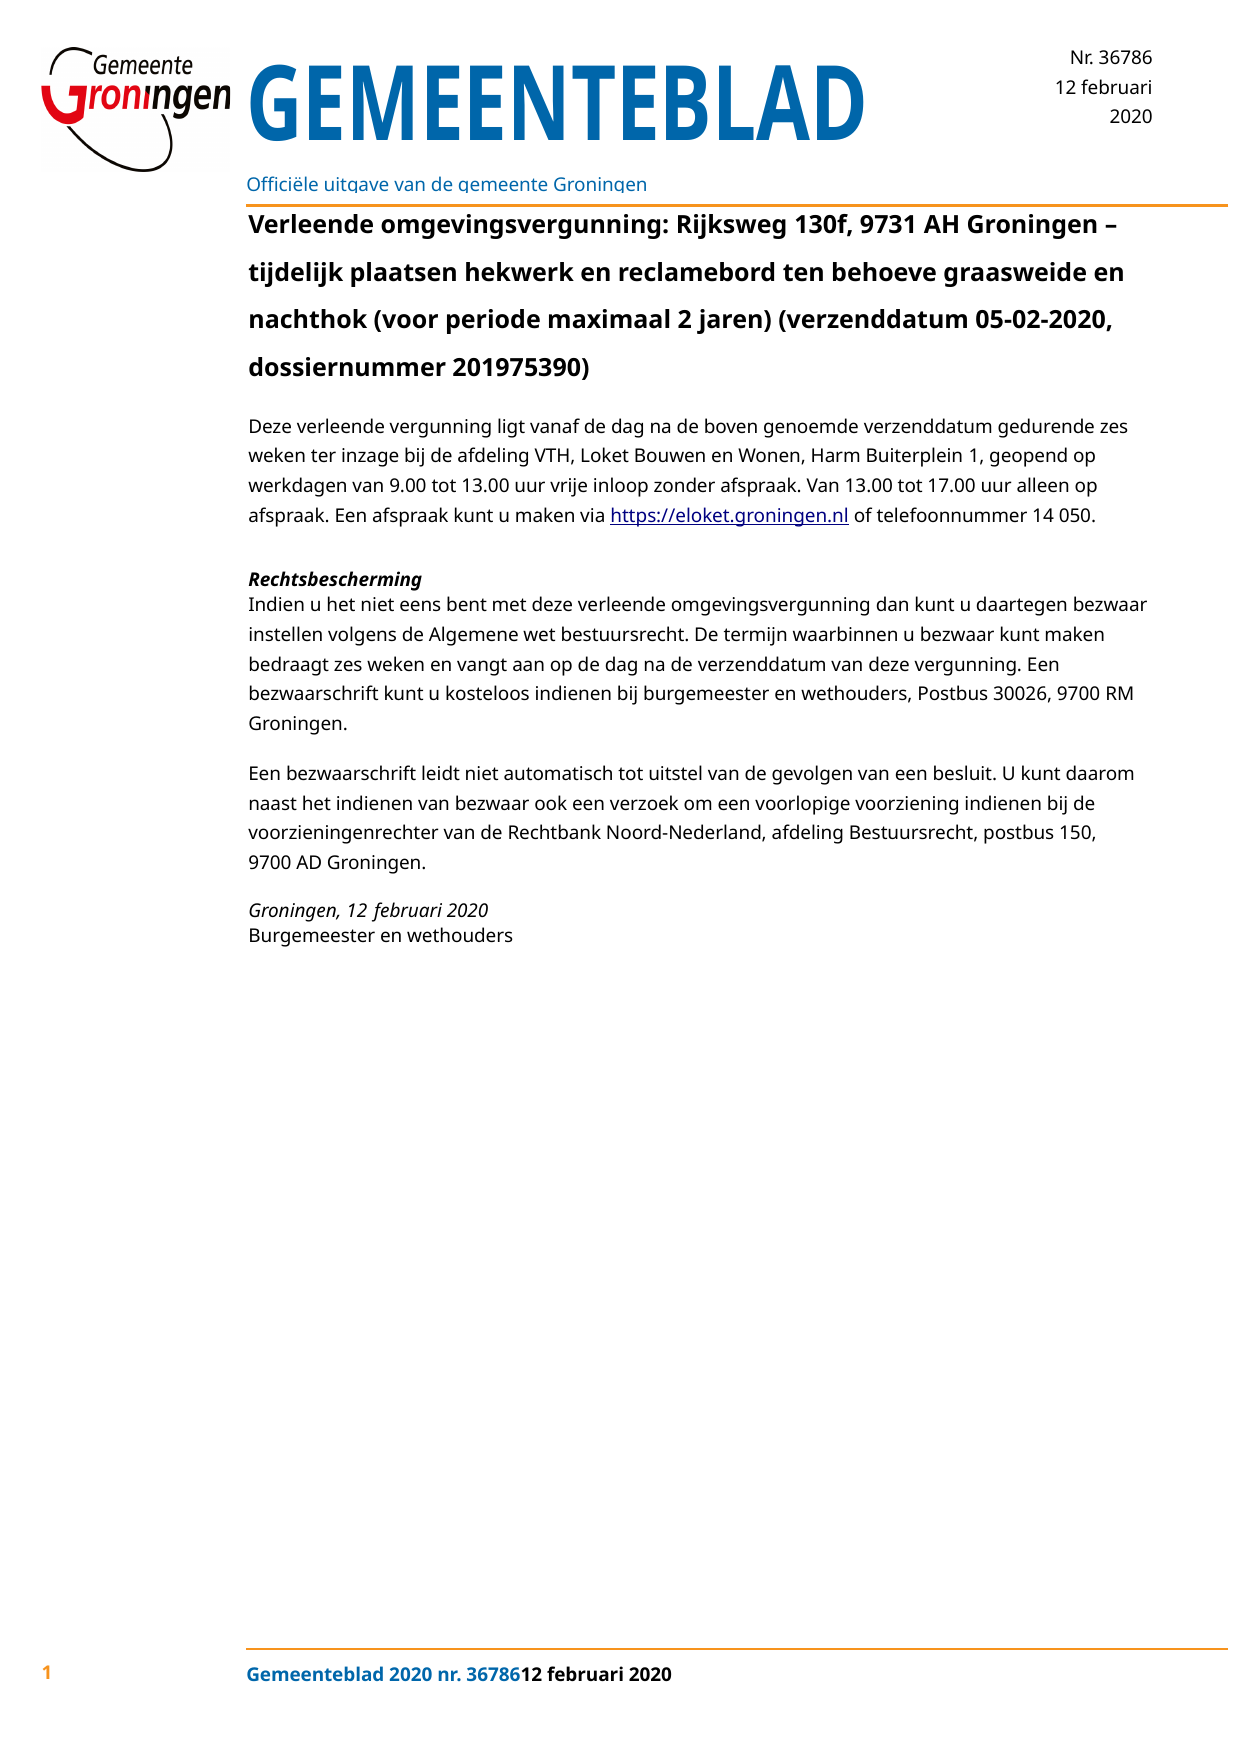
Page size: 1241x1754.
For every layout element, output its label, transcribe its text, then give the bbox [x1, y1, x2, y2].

picture [41, 47, 231, 172]
text Verleende omgevingsvergunning: Rijksweg 130f, 9731 AH Groningen – tijdelijk plaatsen hekwerk en reclamebord ten behoeve graasweide en nachthok (voor periode maximaal 2 jaren) (verzenddatum 05-02-2020, dossiernummer 201975390) [248, 207, 1152, 384]
text Indien u het niet eens bent met deze verleende omgevingsvergunning dan kunt u daartegen bezwaar instellen volgens de Algemene wet bestuursrecht. De termijn waarbinnen u bezwaar kunt maken bedraagt zes weken en vangt aan op de dag na de verzenddatum van deze vergunning. Een bezwaarschrift kunt u kosteloos indienen bij burgemeester en wethouders, Postbus 30026, 9700 RM Groningen. [248, 592, 1152, 736]
text Een bezwaarschrift leidt niet automatisch tot uitstel van de gevolgen van een besluit. U kunt daarom naast het indienen van bezwaar ook een verzoek om een voorlopige voorziening indienen bij de voorzieningenrechter van de Rechtbank Noord-Nederland, afdeling Bestuursrecht, postbus 150, 9700 AD Groningen. [248, 760, 1152, 875]
text Rechtsbescherming [248, 566, 1152, 592]
text Groningen, 12 februari 2020 [248, 897, 1152, 923]
text Burgemeester en wethouders [248, 923, 1152, 948]
text Deze verleende vergunning ligt vanaf de dag na de boven genoemde verzenddatum gedurende zes weken ter inzage bij de afdeling VTH, Loket Bouwen en Wonen, Harm Buiterplein 1, geopend op werkdagen van 9.00 tot 13.00 uur vrije inloop zonder afspraak. Van 13.00 tot 17.00 uur alleen op afspraak. Een afspraak kunt u maken via https://eloket.groningen.nl of telefoonnummer 14 050. [248, 413, 1152, 528]
